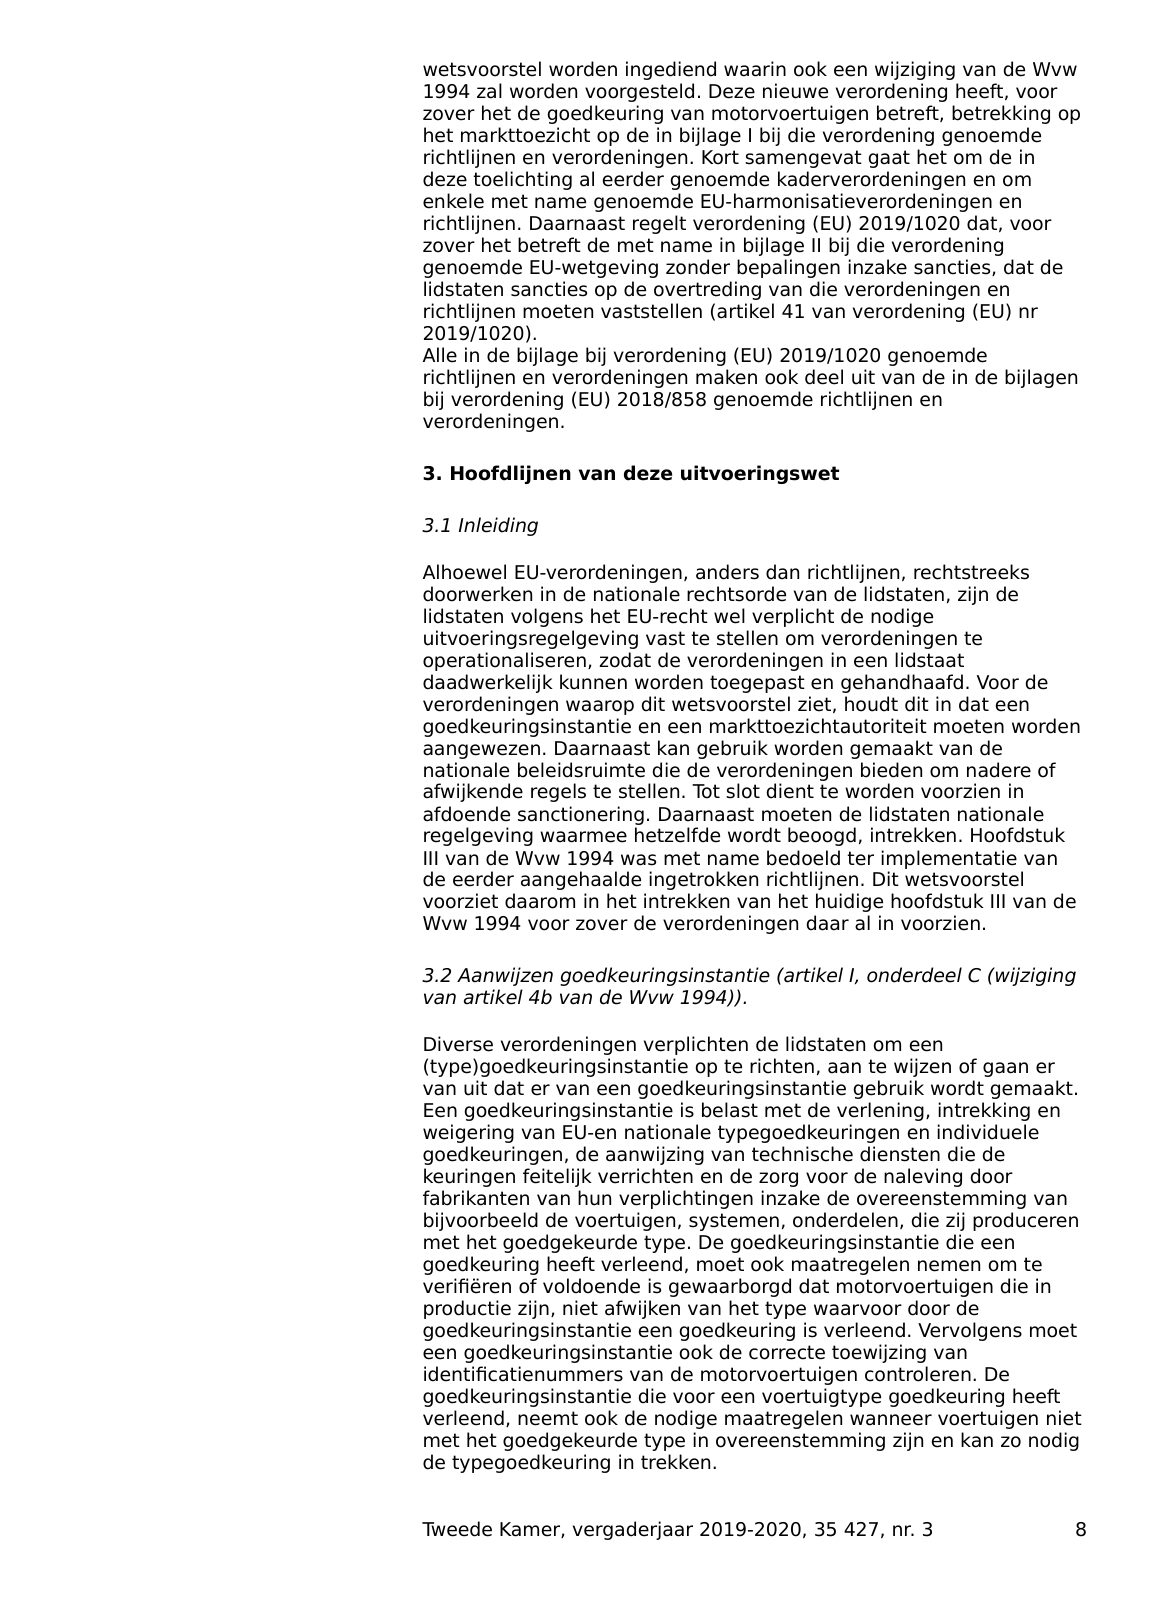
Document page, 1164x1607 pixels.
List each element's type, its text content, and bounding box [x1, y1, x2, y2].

subtitle 3.2 Aanwijzen goedkeuringsinstantie (artikel I, onderdeel C (wijziging van artikel 4b van de Wvw 1994)). [422, 965, 1087, 1009]
text wetsvoorstel worden ingediend waarin ook een wijziging van de Wvw 1994 zal worden voorgesteld. Deze nieuwe verordening heeft, voor zover het de goedkeuring van motorvoertuigen betreft, betrekking op het markttoezicht op de in bijlage I bij die verordening genoemde richtlijnen en verordeningen. Kort samengevat gaat het om de in deze toelichting al eerder genoemde kaderverordeningen en om enkele met name genoemde EU-harmonisatieverordeningen en richtlijnen. Daarnaast regelt verordening (EU) 2019/1020 dat, voor zover het betreft de met name in bijlage II bij die verordening genoemde EU-wetgeving zonder bepalingen inzake sancties, dat de lidstaten sancties op de overtreding van die verordeningen en richtlijnen moeten vaststellen (artikel 41 van verordening (EU) nr 2019/1020). [422, 59, 1087, 345]
text Alle in de bijlage bij verordening (EU) 2019/1020 genoemde richtlijnen en verordeningen maken ook deel uit van de in de bijlagen bij verordening (EU) 2018/858 genoemde richtlijnen en verordeningen. [422, 345, 1087, 433]
subtitle 3. Hoofdlijnen van deze uitvoeringswet [422, 463, 1087, 485]
text Diverse verordeningen verplichten de lidstaten om een (type)goedkeuringsinstantie op te richten, aan te wijzen of gaan er van uit dat er van een goedkeuringsinstantie gebruik wordt gemaakt. Een goedkeuringsinstantie is belast met de verlening, intrekking en weigering van EU-en nationale typegoedkeuringen en individuele goedkeuringen, de aanwijzing van technische diensten die de keuringen feitelijk verrichten en de zorg voor de naleving door fabrikanten van hun verplichtingen inzake de overeenstemming van bijvoorbeeld de voertuigen, systemen, onderdelen, die zij produceren met het goedgekeurde type. De goedkeuringsinstantie die een goedkeuring heeft verleend, moet ook maatregelen nemen om te verifiëren of voldoende is gewaarborgd dat motorvoertuigen die in productie zijn, niet afwijken van het type waarvoor door de goedkeuringsinstantie een goedkeuring is verleend. Vervolgens moet een goedkeuringsinstantie ook de correcte toewijzing van identificatienummers van de motorvoertuigen controleren. De goedkeuringsinstantie die voor een voertuigtype goedkeuring heeft verleend, neemt ook de nodige maatregelen wanneer voertuigen niet met het goedgekeurde type in overeenstemming zijn en kan zo nodig de typegoedkeuring in trekken. [422, 1034, 1087, 1474]
subtitle 3.1 Inleiding [422, 515, 1087, 537]
text Alhoewel EU-verordeningen, anders dan richtlijnen, rechtstreeks doorwerken in de nationale rechtsorde van de lidstaten, zijn de lidstaten volgens het EU-recht wel verplicht de nodige uitvoeringsregelgeving vast te stellen om verordeningen te operationaliseren, zodat de verordeningen in een lidstaat daadwerkelijk kunnen worden toegepast en gehandhaafd. Voor de verordeningen waarop dit wetsvoorstel ziet, houdt dit in dat een goedkeuringsinstantie en een markttoezichtautoriteit moeten worden aangewezen. Daarnaast kan gebruik worden gemaakt van de nationale beleidsruimte die de verordeningen bieden om nadere of afwijkende regels te stellen. Tot slot dient te worden voorzien in afdoende sanctionering. Daarnaast moeten de lidstaten nationale regelgeving waarmee hetzelfde wordt beoogd, intrekken. Hoofdstuk III van de Wvw 1994 was met name bedoeld ter implementatie van de eerder aangehaalde ingetrokken richtlijnen. Dit wetsvoorstel voorziet daarom in het intrekken van het huidige hoofdstuk III van de Wvw 1994 voor zover de verordeningen daar al in voorzien. [422, 562, 1087, 935]
